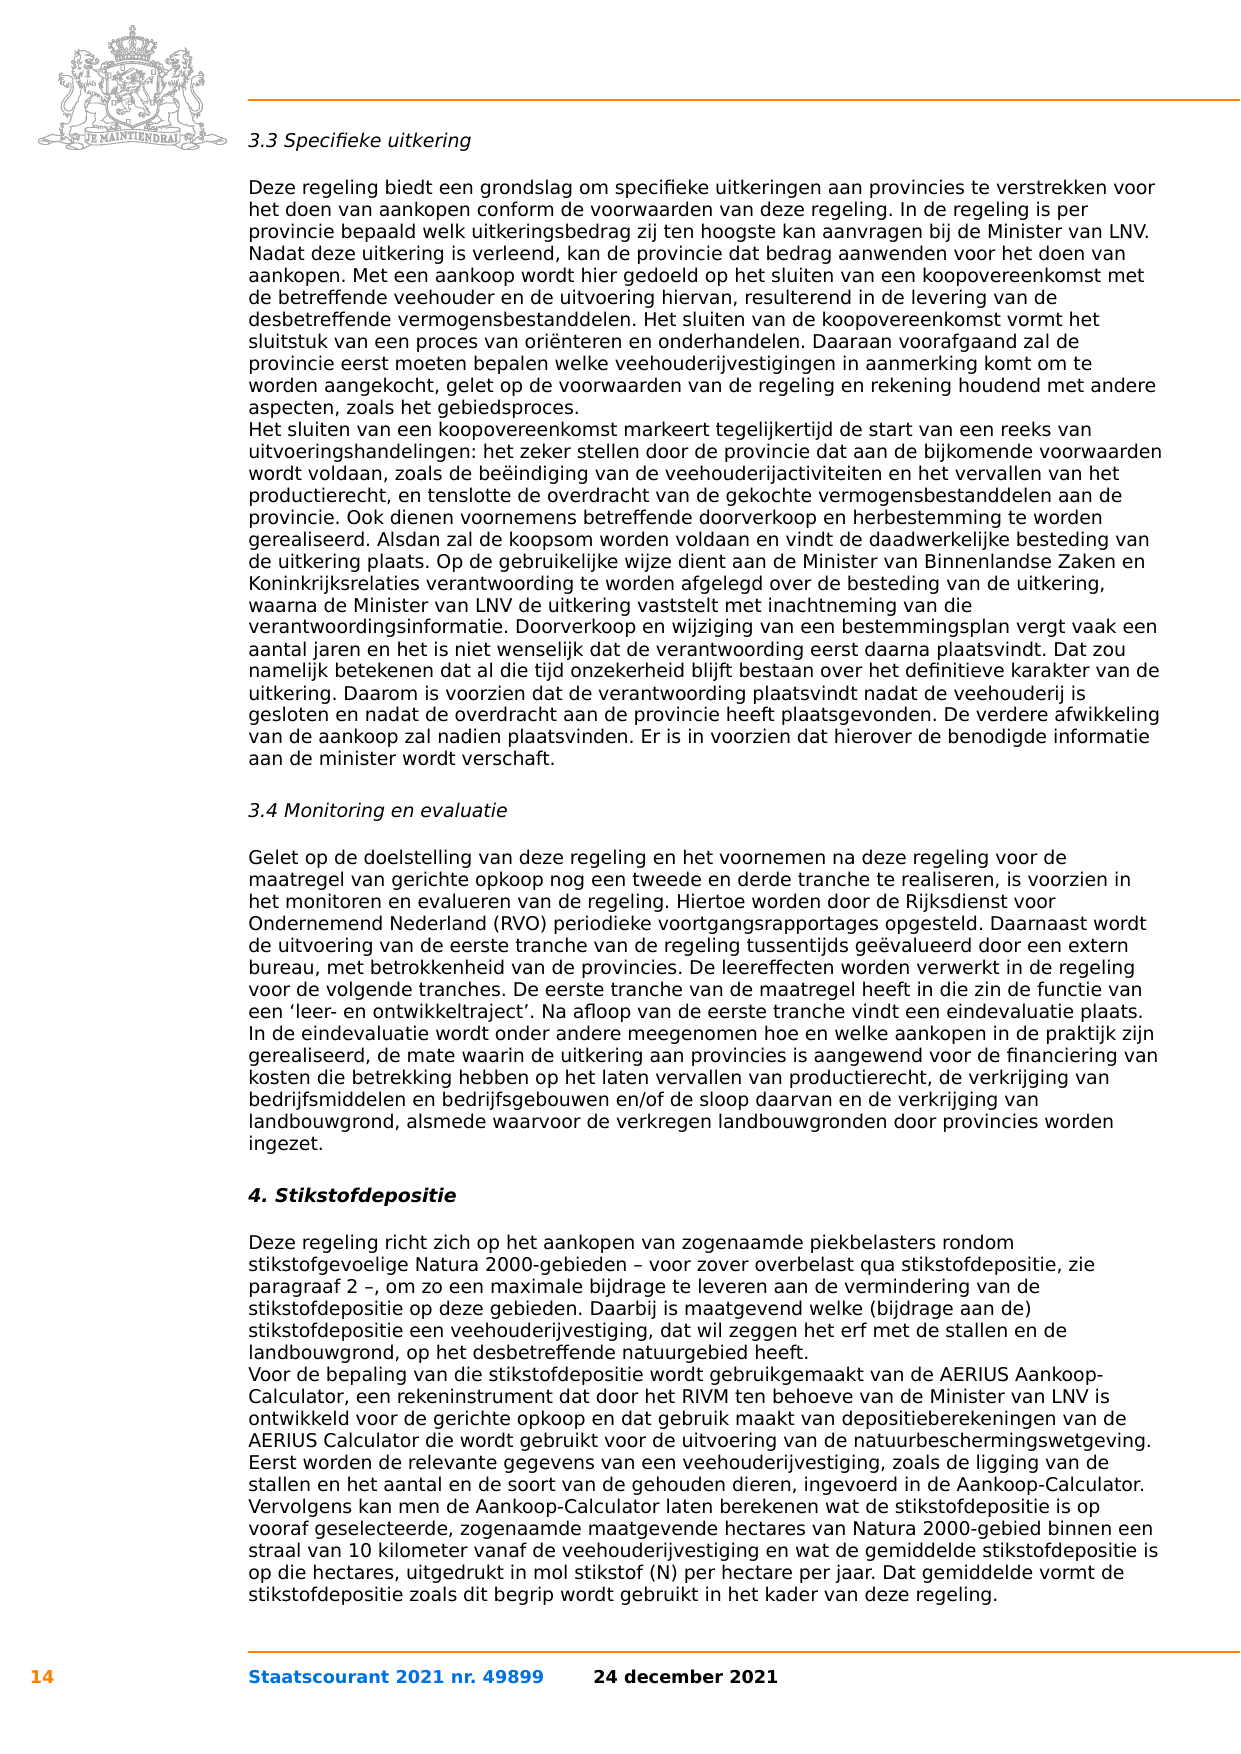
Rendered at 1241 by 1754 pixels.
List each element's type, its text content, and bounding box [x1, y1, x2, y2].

text Deze regeling richt zich op het aankopen van zogenaamde piekbelasters rondom stikstofgevoelige Natura 2000-gebieden – voor zover overbelast qua stikstofdepositie, zie paragraaf 2 –, om zo een maximale bijdrage te leveren aan de vermindering van de stikstofdepositie op deze gebieden. Daarbij is maatgevend welke (bijdrage aan de) stikstofdepositie een veehouderijvestiging, dat wil zeggen het erf met de stallen en de landbouwgrond, op het desbetreffende natuurgebied heeft. [248, 1232, 1163, 1364]
subtitle 3.3 Specifieke uitkering [248, 130, 1163, 152]
subtitle 3.4 Monitoring en evaluatie [248, 800, 1163, 822]
text Voor de bepaling van die stikstofdepositie wordt gebruikgemaakt van de AERIUS Aankoop-Calculator, een rekeninstrument dat door het RIVM ten behoeve van de Minister van LNV is ontwikkeld voor de gerichte opkoop en dat gebruik maakt van depositieberekeningen van de AERIUS Calculator die wordt gebruikt voor de uitvoering van de natuurbeschermingswetgeving. Eerst worden de relevante gegevens van een veehouderijvestiging, zoals de ligging van de stallen en het aantal en de soort van de gehouden dieren, ingevoerd in de Aankoop-Calculator. Vervolgens kan men de Aankoop-Calculator laten berekenen wat de stikstofdepositie is op vooraf geselecteerde, zogenaamde maatgevende hectares van Natura 2000-gebied binnen een straal van 10 kilometer vanaf de veehouderijvestiging en wat de gemiddelde stikstofdepositie is op die hectares, uitgedrukt in mol stikstof (N) per hectare per jaar. Dat gemiddelde vormt de stikstofdepositie zoals dit begrip wordt gebruikt in het kader van deze regeling. [248, 1364, 1163, 1606]
picture [38, 25, 227, 150]
subtitle 4. Stikstofdepositie [248, 1185, 1163, 1207]
text Gelet op de doelstelling van deze regeling en het voornemen na deze regeling voor de maatregel van gerichte opkoop nog een tweede en derde tranche te realiseren, is voorzien in het monitoren en evalueren van de regeling. Hiertoe worden door de Rijksdienst voor Ondernemend Nederland (RVO) periodieke voortgangsrapportages opgesteld. Daarnaast wordt de uitvoering van de eerste tranche van de regeling tussentijds geëvalueerd door een extern bureau, met betrokkenheid van de provincies. De leereffecten worden verwerkt in de regeling voor de volgende tranches. De eerste tranche van de maatregel heeft in die zin de functie van een ‘leer- en ontwikkeltraject’. Na afloop van de eerste tranche vindt een eindevaluatie plaats. In de eindevaluatie wordt onder andere meegenomen hoe en welke aankopen in de praktijk zijn gerealiseerd, de mate waarin de uitkering aan provincies is aangewend voor de financiering van kosten die betrekking hebben op het laten vervallen van productierecht, de verkrijging van bedrijfsmiddelen en bedrijfsgebouwen en/of de sloop daarvan en de verkrijging van landbouwgrond, alsmede waarvoor de verkregen landbouwgronden door provincies worden ingezet. [248, 847, 1163, 1155]
text Deze regeling biedt een grondslag om specifieke uitkeringen aan provincies te verstrekken voor het doen van aankopen conform de voorwaarden van deze regeling. In de regeling is per provincie bepaald welk uitkeringsbedrag zij ten hoogste kan aanvragen bij de Minister van LNV. Nadat deze uitkering is verleend, kan de provincie dat bedrag aanwenden voor het doen van aankopen. Met een aankoop wordt hier gedoeld op het sluiten van een koopovereenkomst met de betreffende veehouder en de uitvoering hiervan, resulterend in de levering van de desbetreffende vermogensbestanddelen. Het sluiten van de koopovereenkomst vormt het sluitstuk van een proces van oriënteren en onderhandelen. Daaraan voorafgaand zal de provincie eerst moeten bepalen welke veehouderijvestigingen in aanmerking komt om te worden aangekocht, gelet op de voorwaarden van de regeling en rekening houdend met andere aspecten, zoals het gebiedsproces. [248, 177, 1163, 419]
text Het sluiten van een koopovereenkomst markeert tegelijkertijd de start van een reeks van uitvoeringshandelingen: het zeker stellen door de provincie dat aan de bijkomende voorwaarden wordt voldaan, zoals de beëindiging van de veehouderijactiviteiten en het vervallen van het productierecht, en tenslotte de overdracht van de gekochte vermogensbestanddelen aan de provincie. Ook dienen voornemens betreffende doorverkoop en herbestemming te worden gerealiseerd. Alsdan zal de koopsom worden voldaan en vindt de daadwerkelijke besteding van de uitkering plaats. Op de gebruikelijke wijze dient aan de Minister van Binnenlandse Zaken en Koninkrijksrelaties verantwoording te worden afgelegd over de besteding van de uitkering, waarna de Minister van LNV de uitkering vaststelt met inachtneming van die verantwoordingsinformatie. Doorverkoop en wijziging van een bestemmingsplan vergt vaak een aantal jaren en het is niet wenselijk dat de verantwoording eerst daarna plaatsvindt. Dat zou namelijk betekenen dat al die tijd onzekerheid blijft bestaan over het definitieve karakter van de uitkering. Daarom is voorzien dat de verantwoording plaatsvindt nadat de veehouderij is gesloten en nadat de overdracht aan de provincie heeft plaatsgevonden. De verdere afwikkeling van de aankoop zal nadien plaatsvinden. Er is in voorzien dat hierover de benodigde informatie aan de minister wordt verschaft. [248, 419, 1163, 770]
